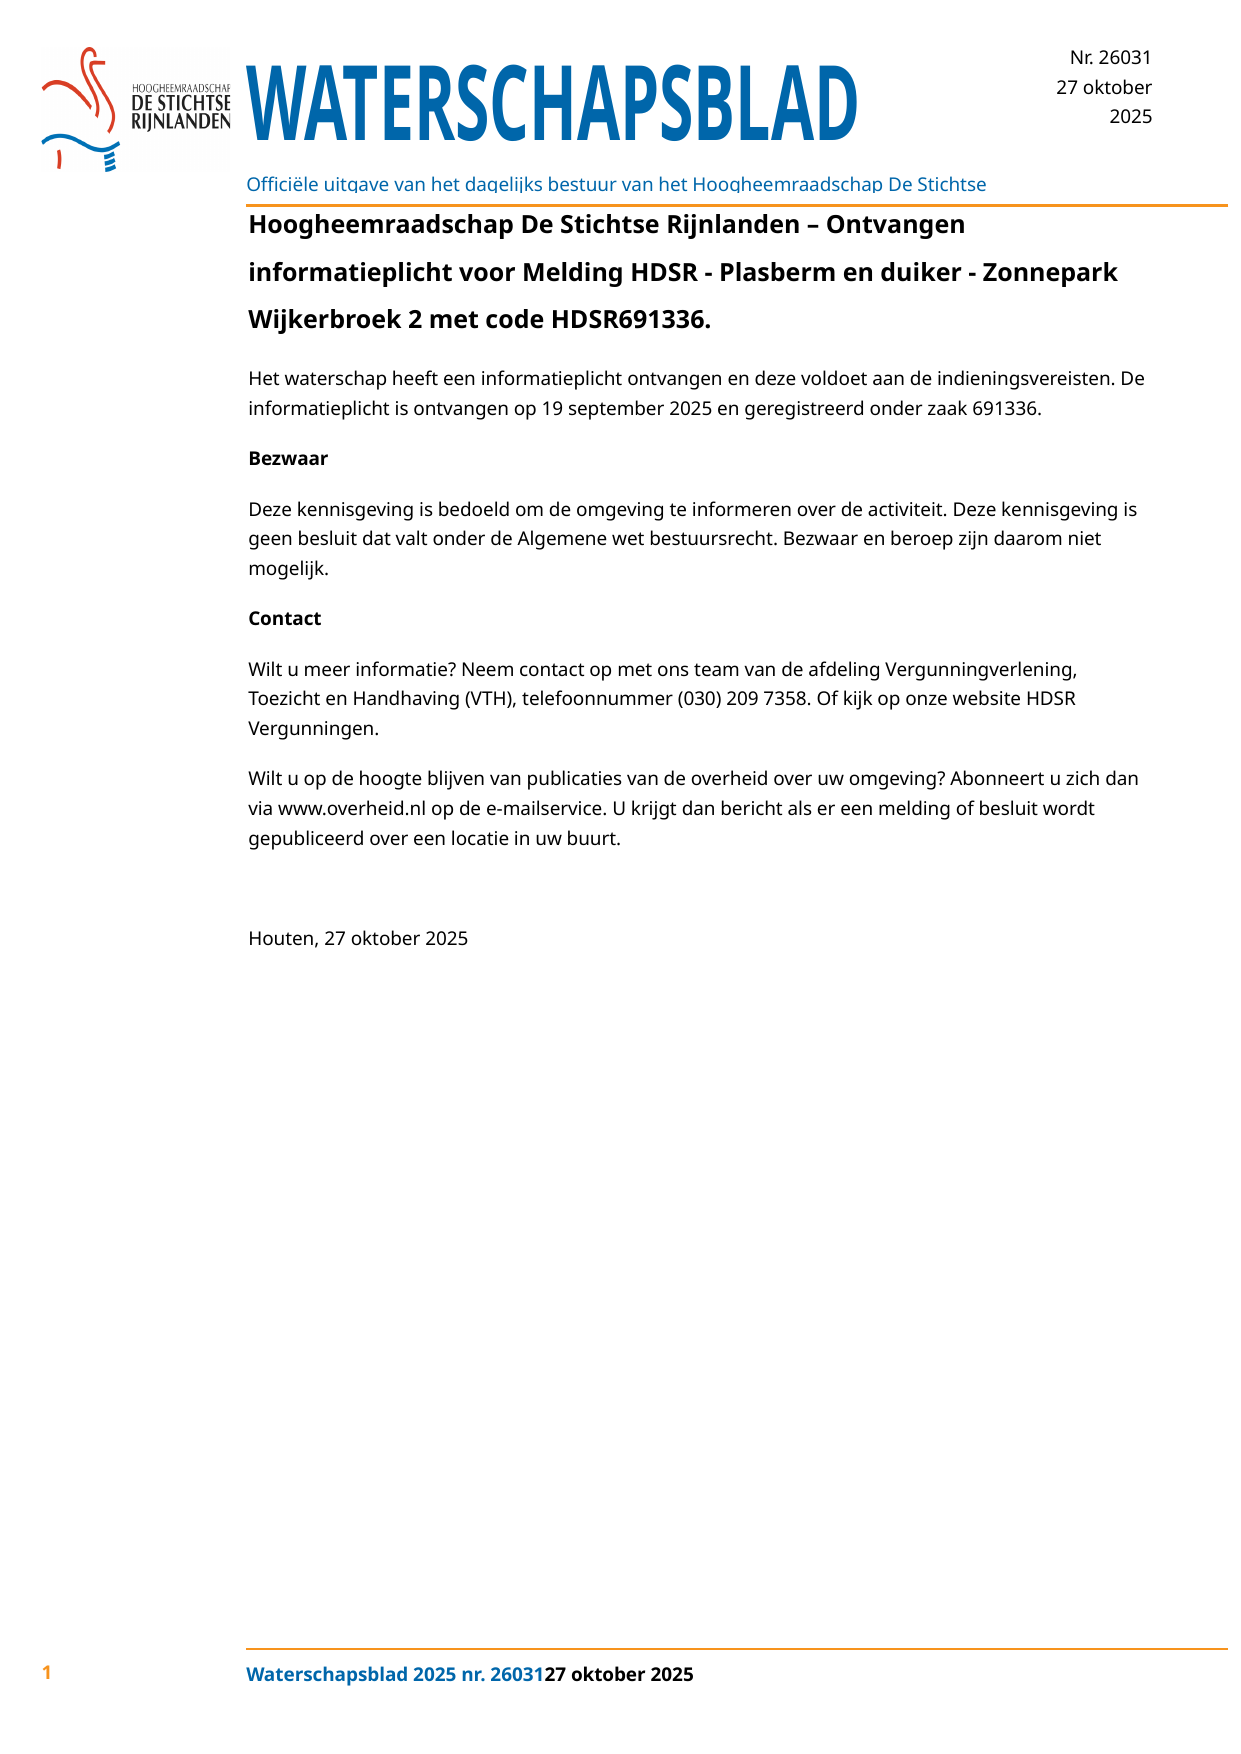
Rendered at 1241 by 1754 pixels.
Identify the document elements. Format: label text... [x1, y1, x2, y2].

picture [41, 47, 231, 172]
text Bezwaar [248, 446, 1152, 471]
text Houten, 27 oktober 2025 [248, 926, 1152, 951]
text Het waterschap heeft een informatieplicht ontvangen en deze voldoet aan de indieningsvereisten. De informatieplicht is ontvangen op 19 september 2025 en geregistreerd onder zaak 691336. [248, 366, 1152, 421]
text Wilt u meer informatie? Neem contact op met ons team van de afdeling Vergunningverlening, Toezicht en Handhaving (VTH), telefoonnummer (030) 209 7358. Of kijk op onze website HDSR Vergunningen. [248, 656, 1152, 741]
text Hoogheemraadschap De Stichtse Rijnlanden – Ontvangen informatieplicht voor Melding HDSR - Plasberm en duiker - Zonnepark Wijkerbroek 2 met code HDSR691336. [248, 207, 1152, 336]
text Wilt u op de hoogte blijven van publicaties van de overheid over uw omgeving? Abonneert u zich dan via www.overheid.nl op de e-mailservice. U krijgt dan bericht als er een melding of besluit wordt gepubliceerd over een locatie in uw buurt. [248, 766, 1152, 850]
text Contact [248, 606, 1152, 631]
text Deze kennisgeving is bedoeld om de omgeving te informeren over de activiteit. Deze kennisgeving is geen besluit dat valt onder de Algemene wet bestuursrecht. Bezwaar en beroep zijn daarom niet mogelijk. [248, 496, 1152, 581]
